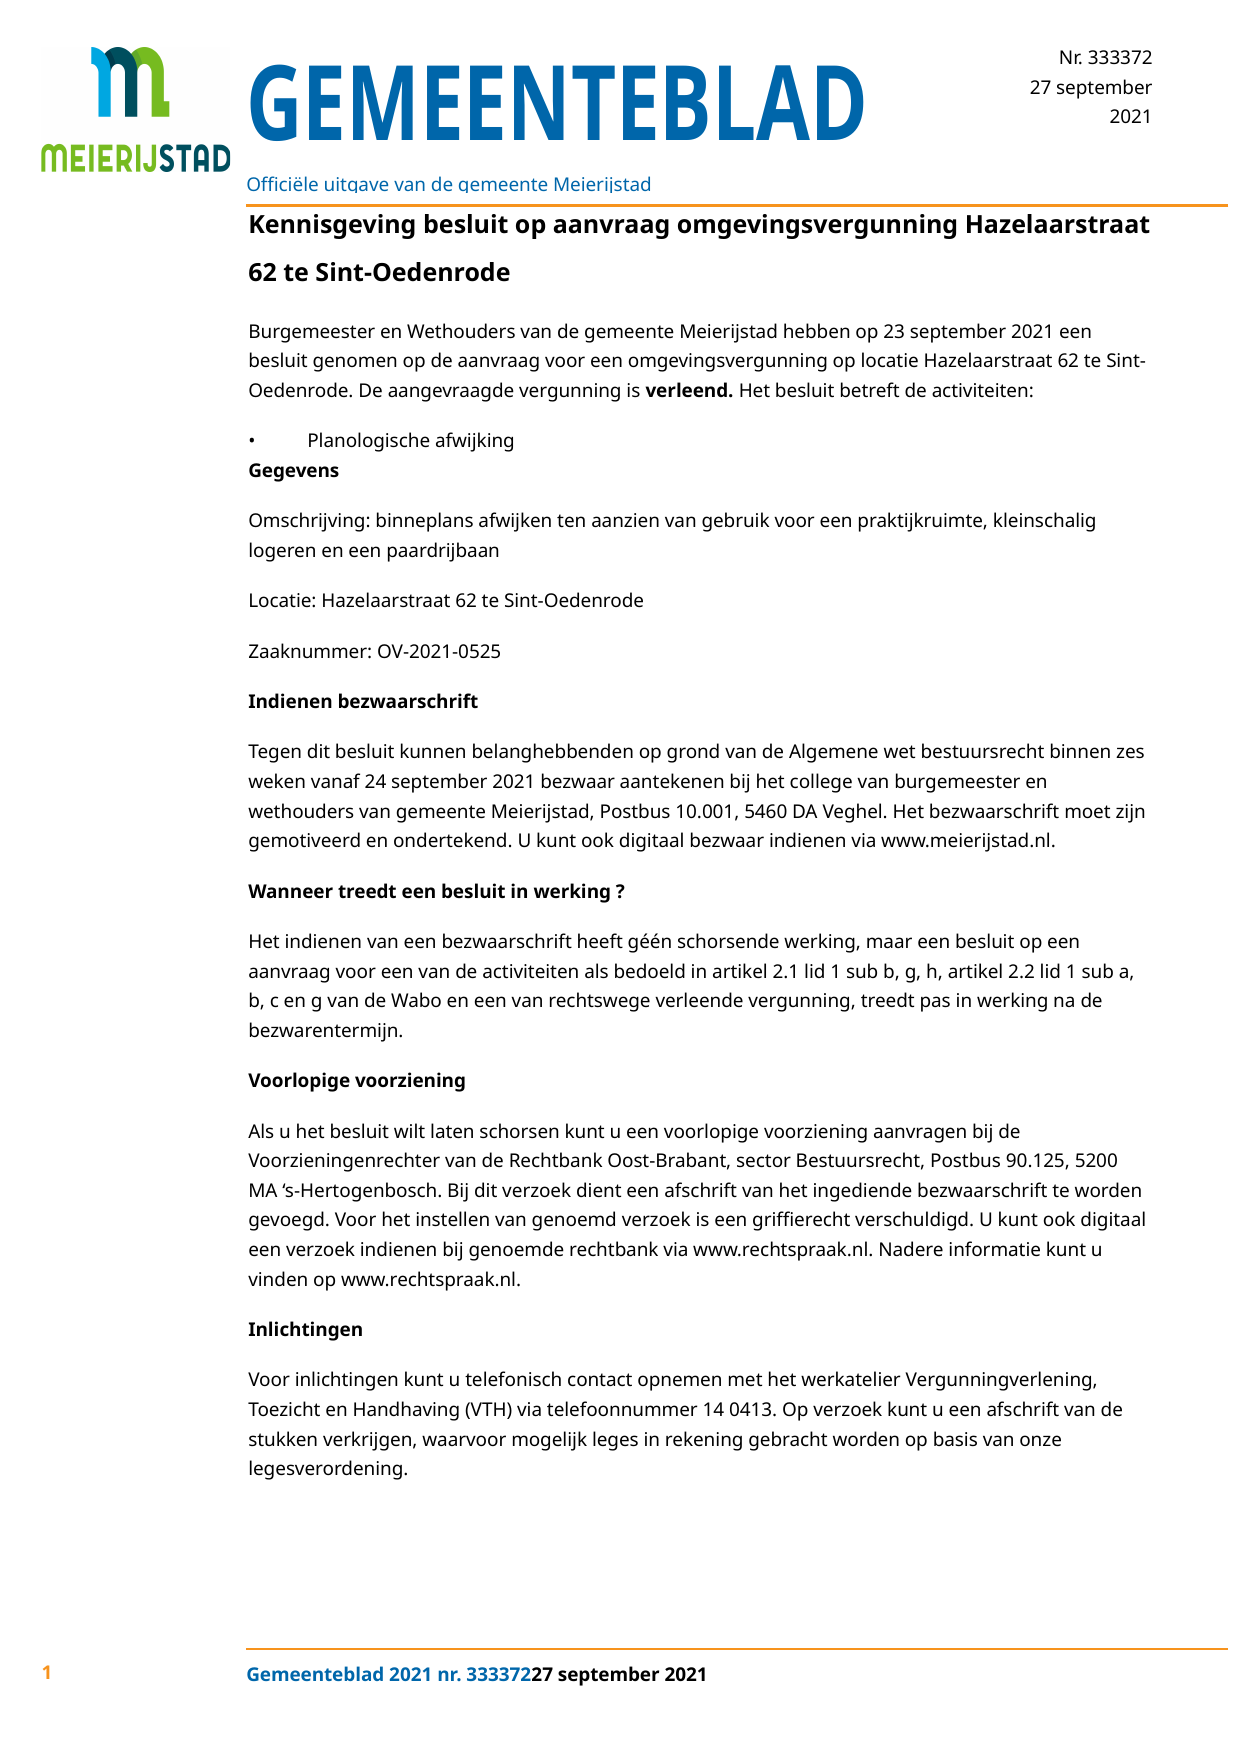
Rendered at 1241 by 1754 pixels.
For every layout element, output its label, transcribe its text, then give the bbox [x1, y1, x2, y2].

text Zaaknummer: OV-2021-0525 [248, 638, 1152, 664]
text Locatie: Hazelaarstraat 62 te Sint-Oedenrode [248, 587, 1152, 613]
picture [41, 47, 231, 172]
text Kennisgeving besluit op aanvraag omgevingsvergunning Hazelaarstraat 62 te Sint-Oedenrode [248, 207, 1152, 288]
text Omschrijving: binneplans afwijken ten aanzien van gebruik voor een praktijkruimte, kleinschalig logeren en een paardrijbaan [248, 507, 1152, 563]
text Voor inlichtingen kunt u telefonisch contact opnemen met het werkatelier Vergunningverlening, Toezicht en Handhaving (VTH) via telefoonnummer 14 0413. Op verzoek kunt u een afschrift van de stukken verkrijgen, waarvoor mogelijk leges in rekening gebracht worden op basis van onze legesverordening. [248, 1367, 1152, 1481]
text Voorlopige voorziening [248, 1067, 1152, 1093]
text Burgemeester en Wethouders van de gemeente Meierijstad hebben op 23 september 2021 een besluit genomen op de aanvraag voor een omgevingsvergunning op locatie Hazelaarstraat 62 te Sint-Oedenrode. De aangevraagde vergunning is verleend. Het besluit betreft de activiteiten: [248, 318, 1152, 403]
text Gegevens [248, 457, 1152, 483]
text Inlichtingen [248, 1316, 1152, 1342]
list Planologische afwijking [248, 427, 1152, 453]
text Het indienen van een bezwaarschrift heeft géén schorsende werking, maar een besluit op een aanvraag voor een van de activiteiten als bedoeld in artikel 2.1 lid 1 sub b, g, h, artikel 2.2 lid 1 sub a, b, c en g van de Wabo en een van rechtswege verleende vergunning, treedt pas in werking na de bezwarentermijn. [248, 928, 1152, 1043]
text Wanneer treedt een besluit in werking ? [248, 878, 1152, 904]
text Als u het besluit wilt laten schorsen kunt u een voorlopige voorziening aanvragen bij de Voorzieningenrechter van de Rechtbank Oost-Brabant, sector Bestuursrecht, Postbus 90.125, 5200 MA ‘s-Hertogenbosch. Bij dit verzoek dient een afschrift van het ingediende bezwaarschrift te worden gevoegd. Voor het instellen van genoemd verzoek is een griffierecht verschuldigd. U kunt ook digitaal een verzoek indienen bij genoemde rechtbank via www.rechtspraak.nl. Nadere informatie kunt u vinden op www.rechtspraak.nl. [248, 1118, 1152, 1292]
text Indienen bezwaarschrift [248, 688, 1152, 714]
text Tegen dit besluit kunnen belanghebbenden op grond van de Algemene wet bestuursrecht binnen zes weken vanaf 24 september 2021 bezwaar aantekenen bij het college van burgemeester en wethouders van gemeente Meierijstad, Postbus 10.001, 5460 DA Veghel. Het bezwaarschrift moet zijn gemotiveerd en ondertekend. U kunt ook digitaal bezwaar indienen via www.meierijstad.nl. [248, 739, 1152, 853]
